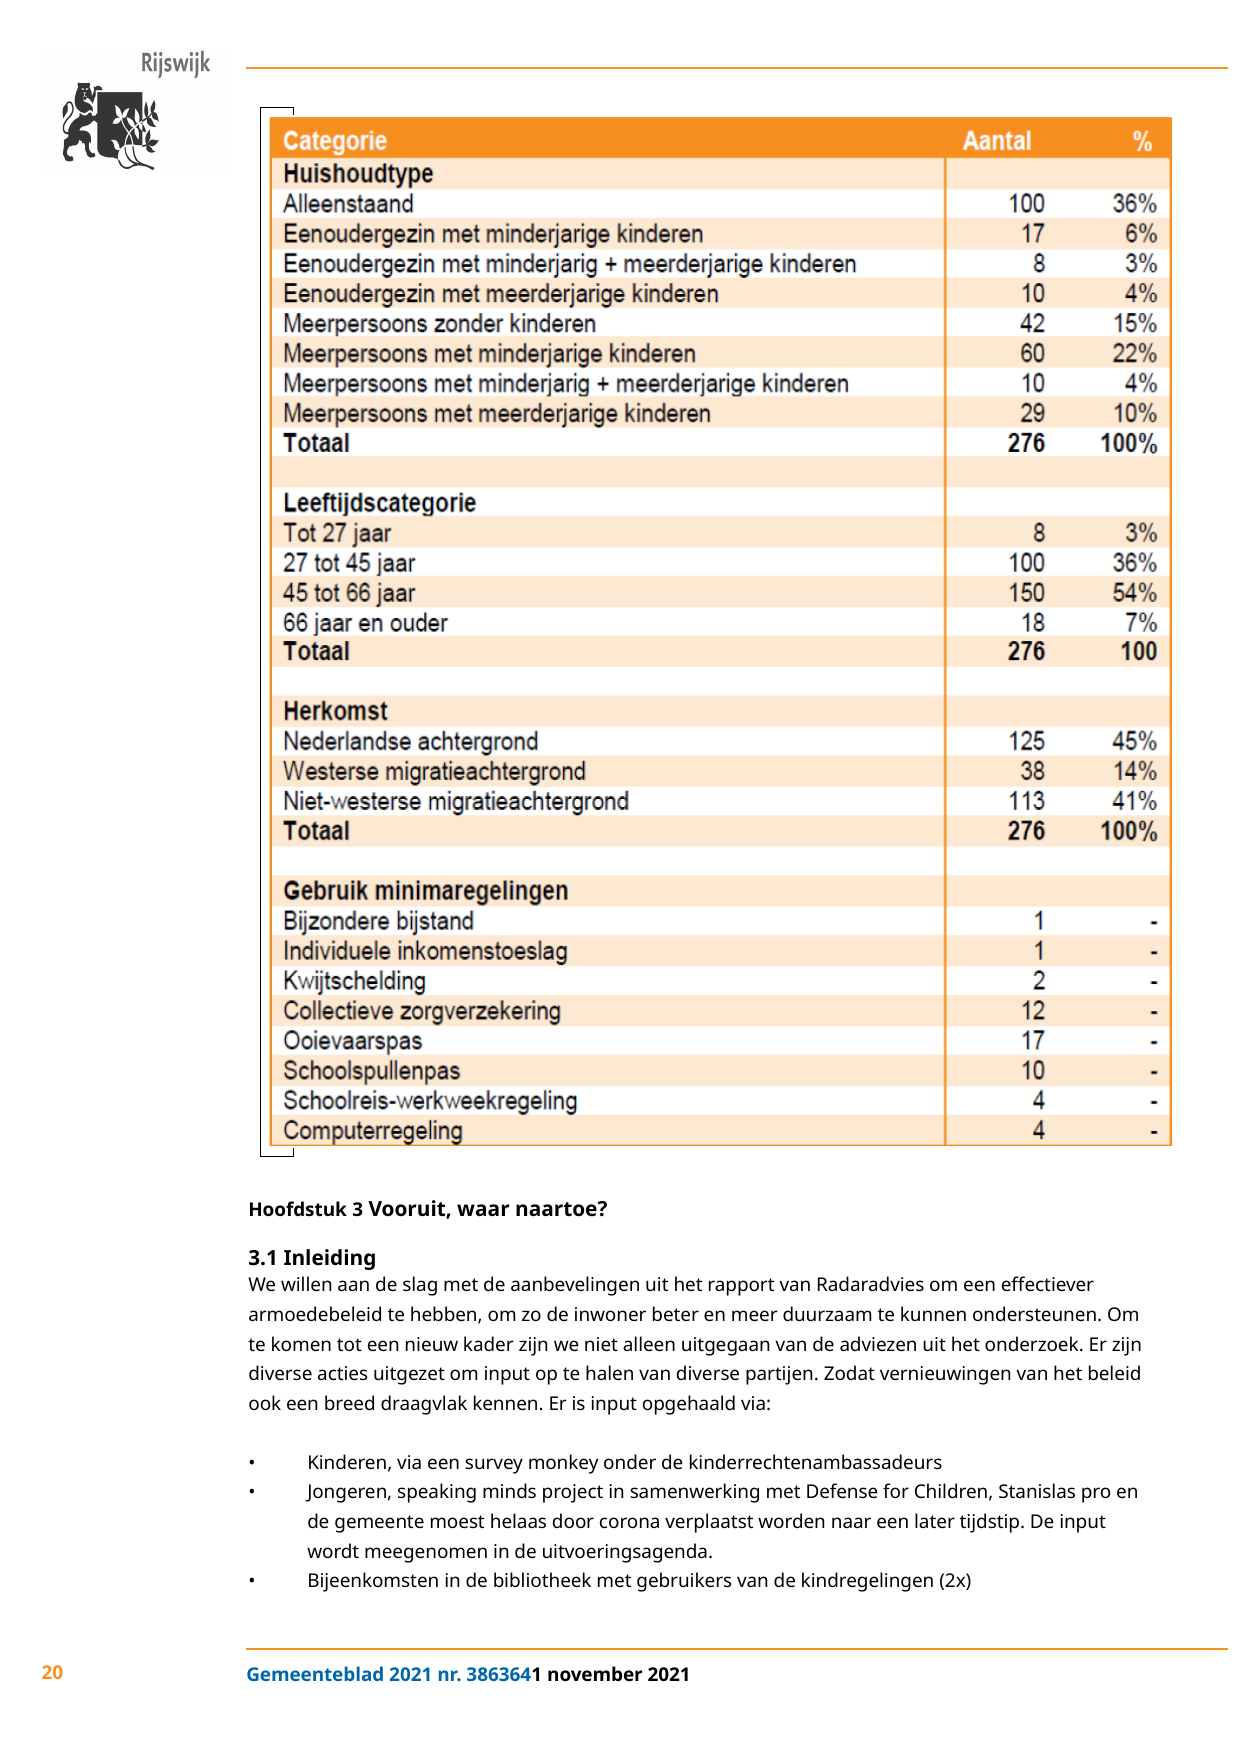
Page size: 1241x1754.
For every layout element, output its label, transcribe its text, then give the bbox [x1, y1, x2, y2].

picture [41, 47, 231, 172]
list Bijeenkomsten in de bibliotheek met gebruikers van de kindregelingen (2x) [248, 1567, 1152, 1593]
list Jongeren, speaking minds project in samenwerking met Defense for Children, Stanislas pro en de gemeente moest helaas door corona verplaatst worden naar een later tijdstip. De input wordt meegenomen in de uitvoeringsagenda. [248, 1479, 1152, 1564]
text 3.1 Inleiding [248, 1243, 1152, 1272]
text We willen aan de slag met de aanbevelingen uit het rapport van Radaradvies om een effectiever armoedebeleid te hebben, om zo de inwoner beter en meer duurzaam te kunnen ondersteunen. Om te komen tot een nieuw kader zijn we niet alleen uitgegaan van de adviezen uit het onderzoek. Er zijn diverse acties uitgezet om input op te halen van diverse partijen. Zodat vernieuwingen van het beleid ook een breed draagvlak kennen. Er is input opgehaald via: [248, 1272, 1152, 1416]
list Kinderen, via een survey monkey onder de kinderrechtenambassadeurs [248, 1449, 1152, 1475]
text Hoofdstuk 3 Vooruit, waar naartoe? [248, 1194, 1152, 1222]
picture [268, 115, 1173, 1148]
